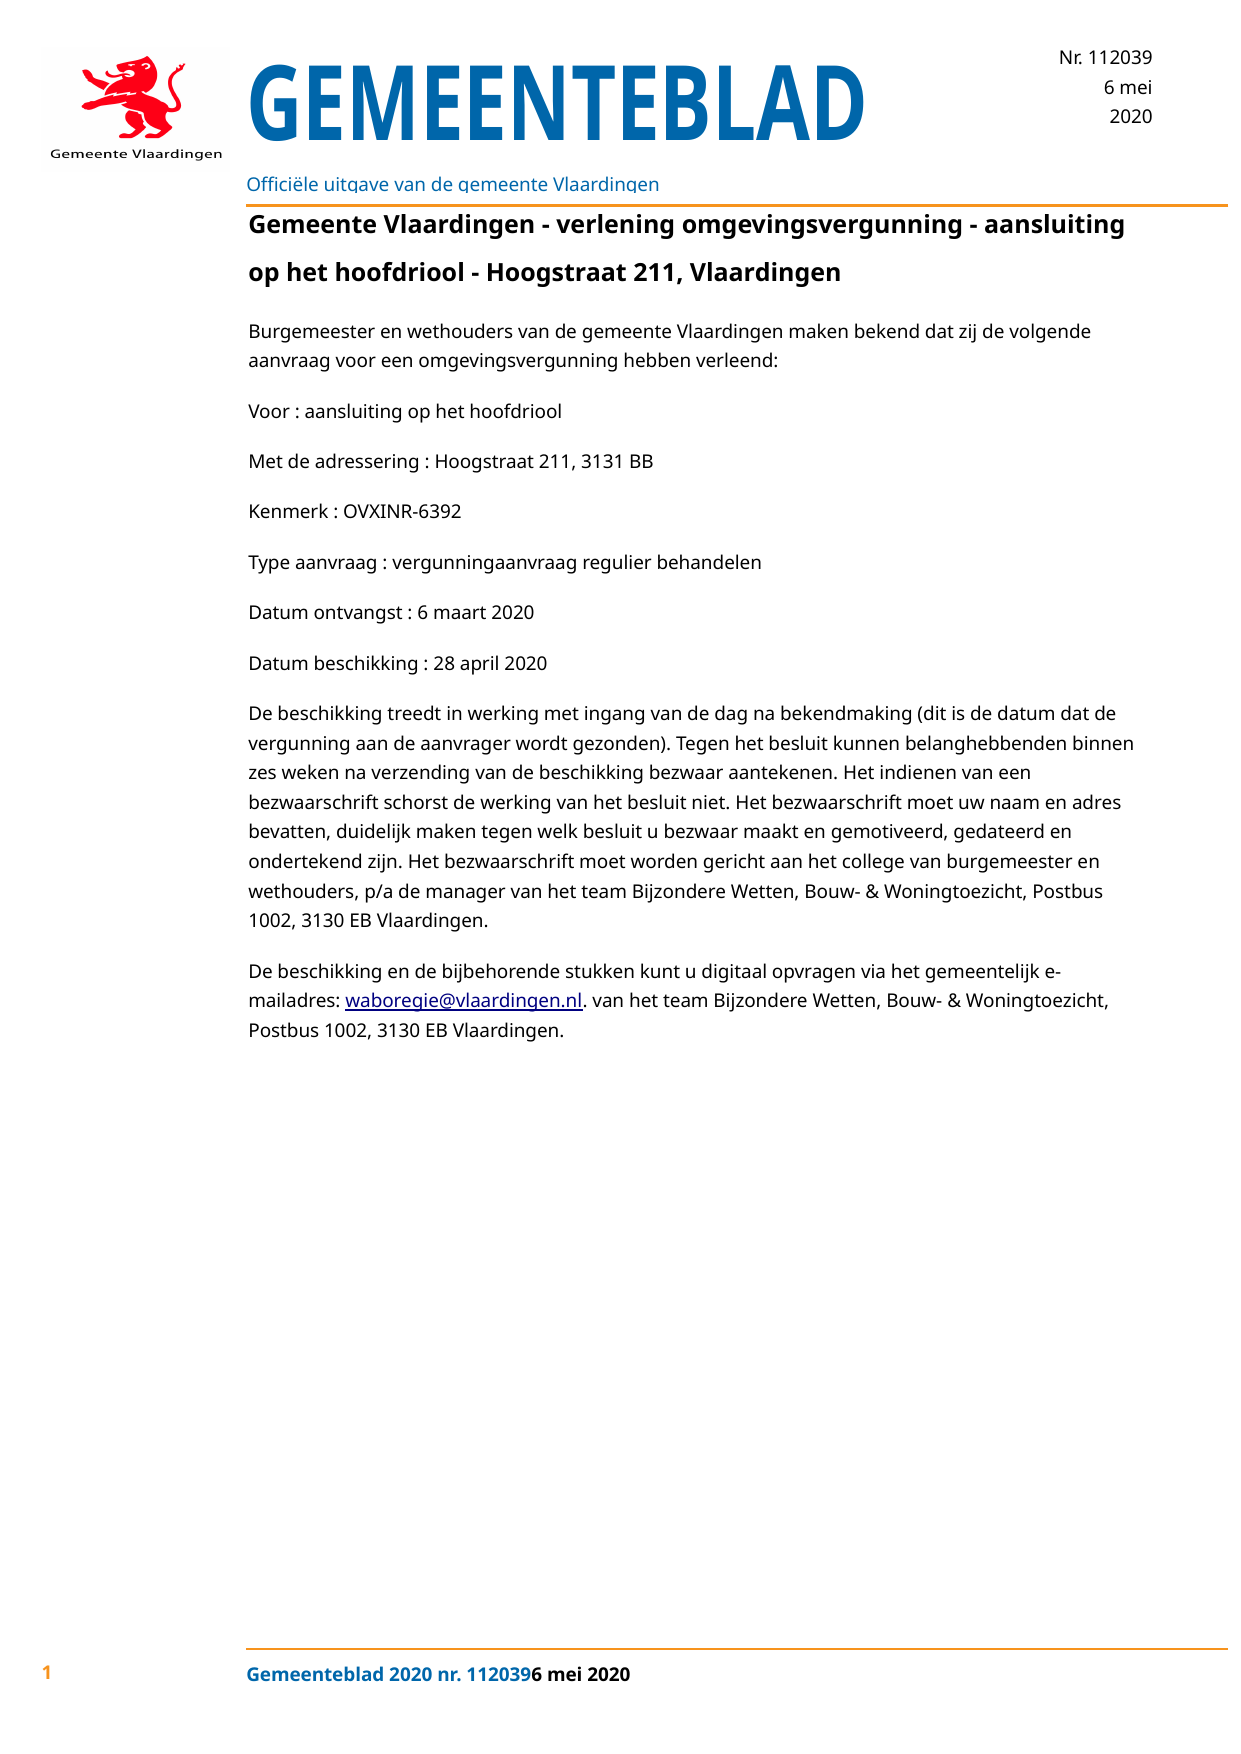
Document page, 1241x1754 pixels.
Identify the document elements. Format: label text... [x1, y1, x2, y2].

text Type aanvraag : vergunningaanvraag regulier behandelen [248, 549, 1152, 575]
text Datum beschikking : 28 april 2020 [248, 650, 1152, 676]
text De beschikking en de bijbehorende stukken kunt u digitaal opvragen via het gemeentelijk e-mailadres: waboregie@vlaardingen.nl. van het team Bijzondere Wetten, Bouw- & Woningtoezicht, Postbus 1002, 3130 EB Vlaardingen. [248, 958, 1152, 1043]
picture [41, 47, 231, 172]
text Burgemeester en wethouders van de gemeente Vlaardingen maken bekend dat zij de volgende aanvraag voor een omgevingsvergunning hebben verleend: [248, 318, 1152, 373]
text Met de adressering : Hoogstraat 211, 3131 BB [248, 448, 1152, 474]
text Voor : aansluiting op het hoofdriool [248, 398, 1152, 424]
text Gemeente Vlaardingen - verlening omgevingsvergunning - aansluiting op het hoofdriool - Hoogstraat 211, Vlaardingen [248, 207, 1152, 288]
text Datum ontvangst : 6 maart 2020 [248, 599, 1152, 625]
text Kenmerk : OVXINR-6392 [248, 499, 1152, 524]
text De beschikking treedt in werking met ingang van de dag na bekendmaking (dit is de datum dat de vergunning aan de aanvrager wordt gezonden). Tegen het besluit kunnen belanghebbenden binnen zes weken na verzending van de beschikking bezwaar aantekenen. Het indienen van een bezwaarschrift schorst de werking van het besluit niet. Het bezwaarschrift moet uw naam en adres bevatten, duidelijk maken tegen welk besluit u bezwaar maakt en gemotiveerd, gedateerd en ondertekend zijn. Het bezwaarschrift moet worden gericht aan het college van burgemeester en wethouders, p/a de manager van het team Bijzondere Wetten, Bouw- & Woningtoezicht, Postbus 1002, 3130 EB Vlaardingen. [248, 700, 1152, 933]
